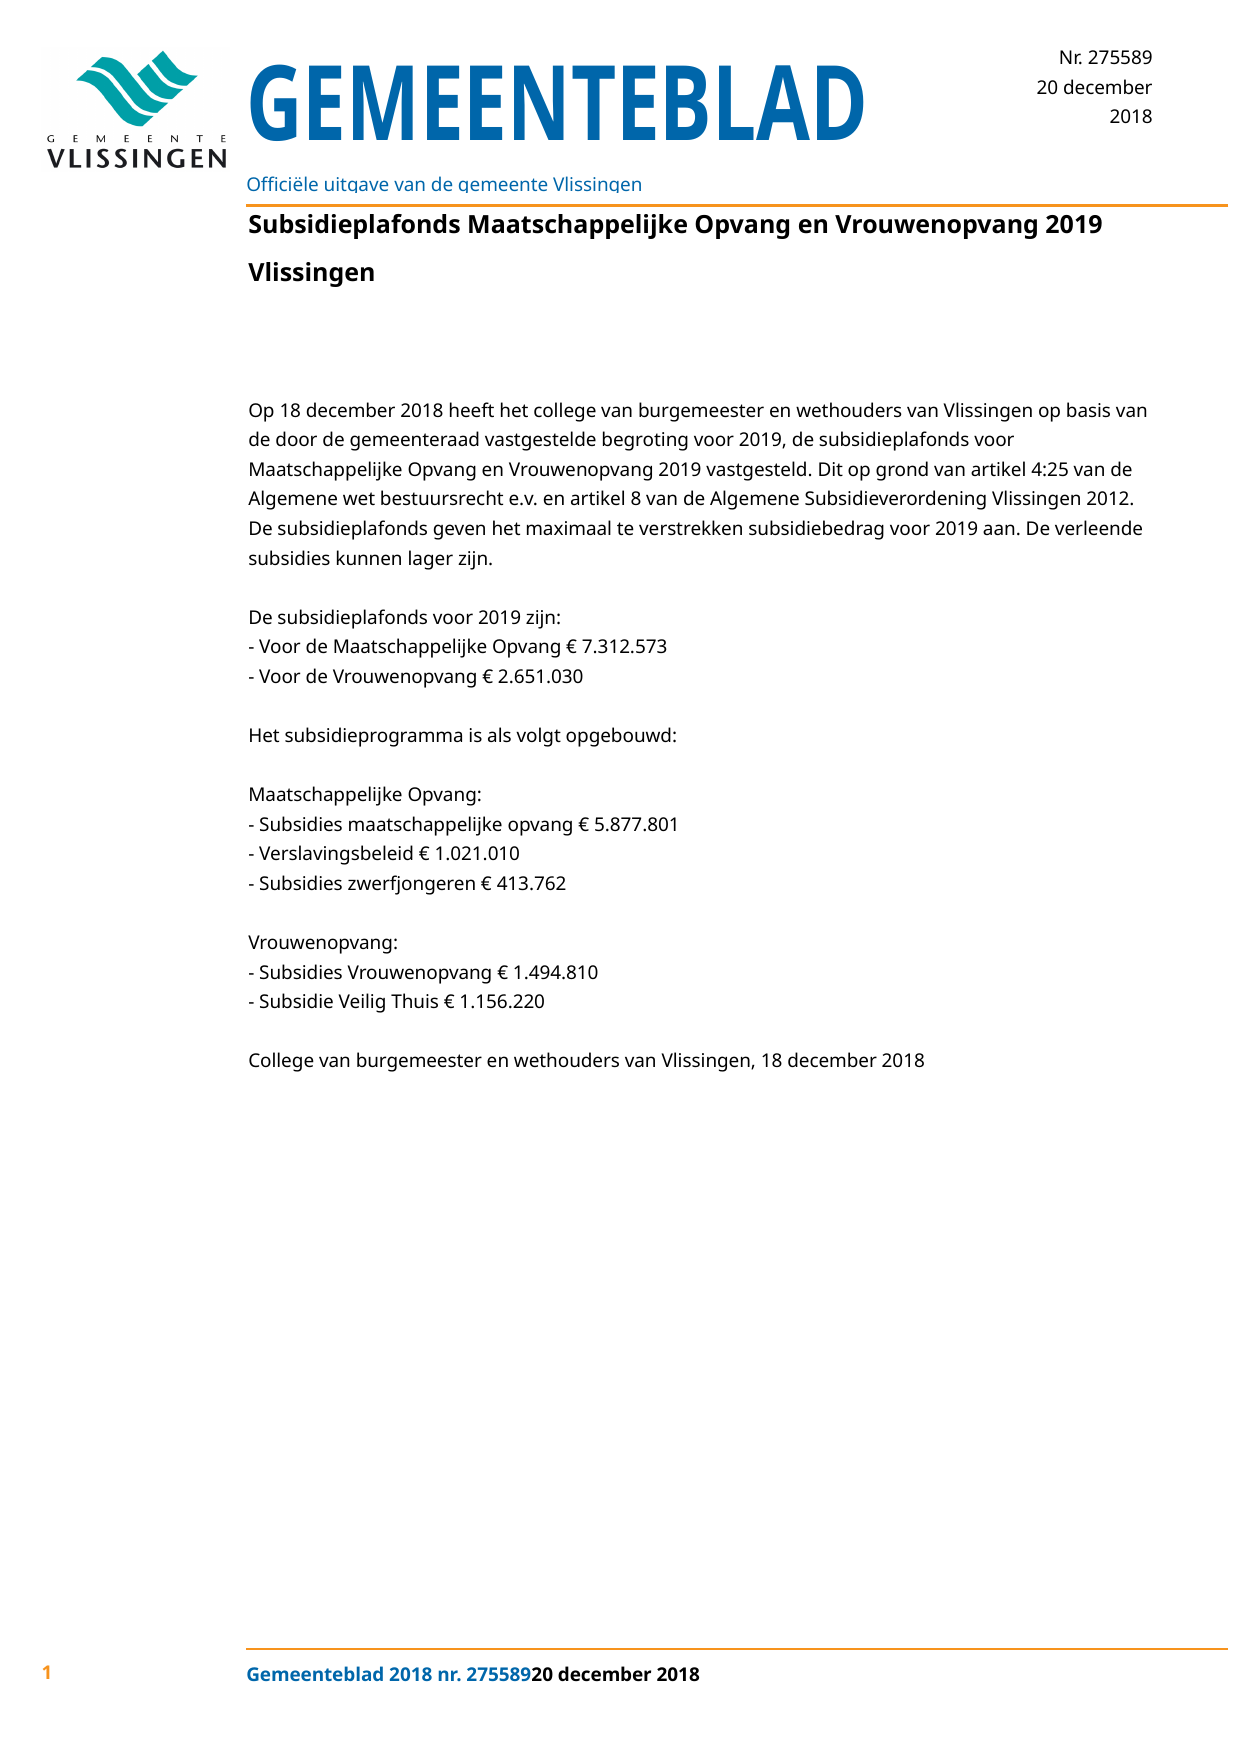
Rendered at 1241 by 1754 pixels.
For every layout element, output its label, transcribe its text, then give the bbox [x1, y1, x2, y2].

text - Subsidies maatschappelijke opvang € 5.877.801 [248, 811, 1152, 837]
text - Verslavingsbeleid € 1.021.010 [248, 841, 1152, 866]
text College van burgemeester en wethouders van Vlissingen, 18 december 2018 [248, 1048, 1152, 1073]
text - Voor de Maatschappelijke Opvang € 7.312.573 [248, 633, 1152, 659]
text - Voor de Vrouwenopvang € 2.651.030 [248, 663, 1152, 689]
text De subsidieplafonds voor 2019 zijn: [248, 604, 1152, 629]
text - Subsidies zwerfjongeren € 413.762 [248, 870, 1152, 896]
picture [41, 47, 231, 172]
text Op 18 december 2018 heeft het college van burgemeester en wethouders van Vlissingen op basis van de door de gemeenteraad vastgestelde begroting voor 2019, de subsidieplafonds voor Maatschappelijke Opvang en Vrouwenopvang 2019 vastgesteld. Dit op grond van artikel 4:25 van de Algemene wet bestuursrecht e.v. en artikel 8 van de Algemene Subsidieverordening Vlissingen 2012. De subsidieplafonds geven het maximaal te verstrekken subsidiebedrag voor 2019 aan. De verleende subsidies kunnen lager zijn. [248, 397, 1152, 570]
text Maatschappelijke Opvang: [248, 781, 1152, 807]
text Subsidieplafonds Maatschappelijke Opvang en Vrouwenopvang 2019 Vlissingen [248, 207, 1152, 288]
text Vrouwenopvang: [248, 929, 1152, 955]
text Het subsidieprogramma is als volgt opgebouwd: [248, 722, 1152, 748]
text - Subsidies Vrouwenopvang € 1.494.810 [248, 959, 1152, 984]
text - Subsidie Veilig Thuis € 1.156.220 [248, 988, 1152, 1014]
